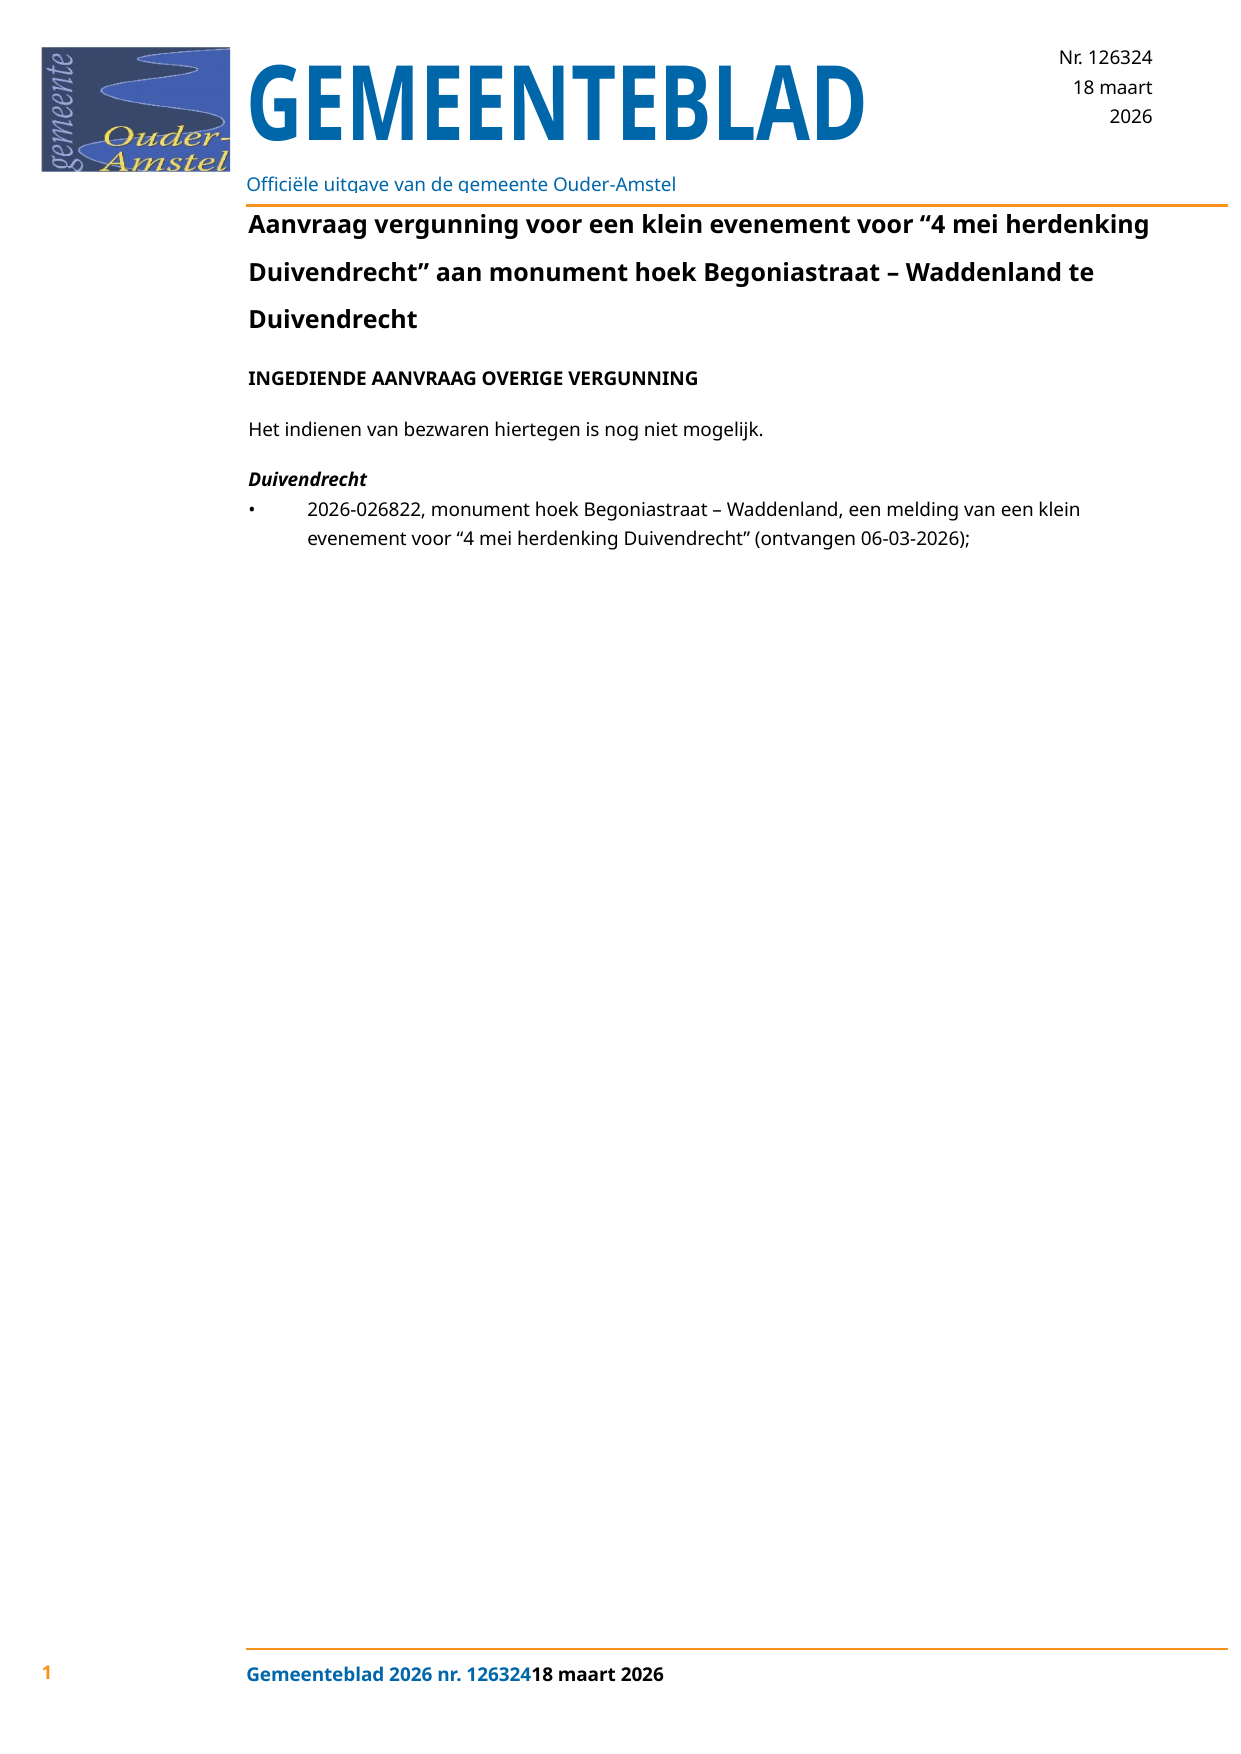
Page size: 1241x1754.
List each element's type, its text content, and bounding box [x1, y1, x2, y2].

text INGEDIENDE AANVRAAG OVERIGE VERGUNNING [248, 366, 1152, 391]
text Duivendrecht [248, 466, 1152, 492]
text Het indienen van bezwaren hiertegen is nog niet mogelijk. [248, 416, 1152, 442]
picture [41, 47, 231, 172]
list 2026-026822, monument hoek Begoniastraat – Waddenland, een melding van een klein evenement voor “4 mei herdenking Duivendrecht” (ontvangen 06-03-2026); [248, 496, 1152, 551]
text Aanvraag vergunning voor een klein evenement voor “4 mei herdenking Duivendrecht” aan monument hoek Begoniastraat – Waddenland te Duivendrecht [248, 207, 1152, 336]
